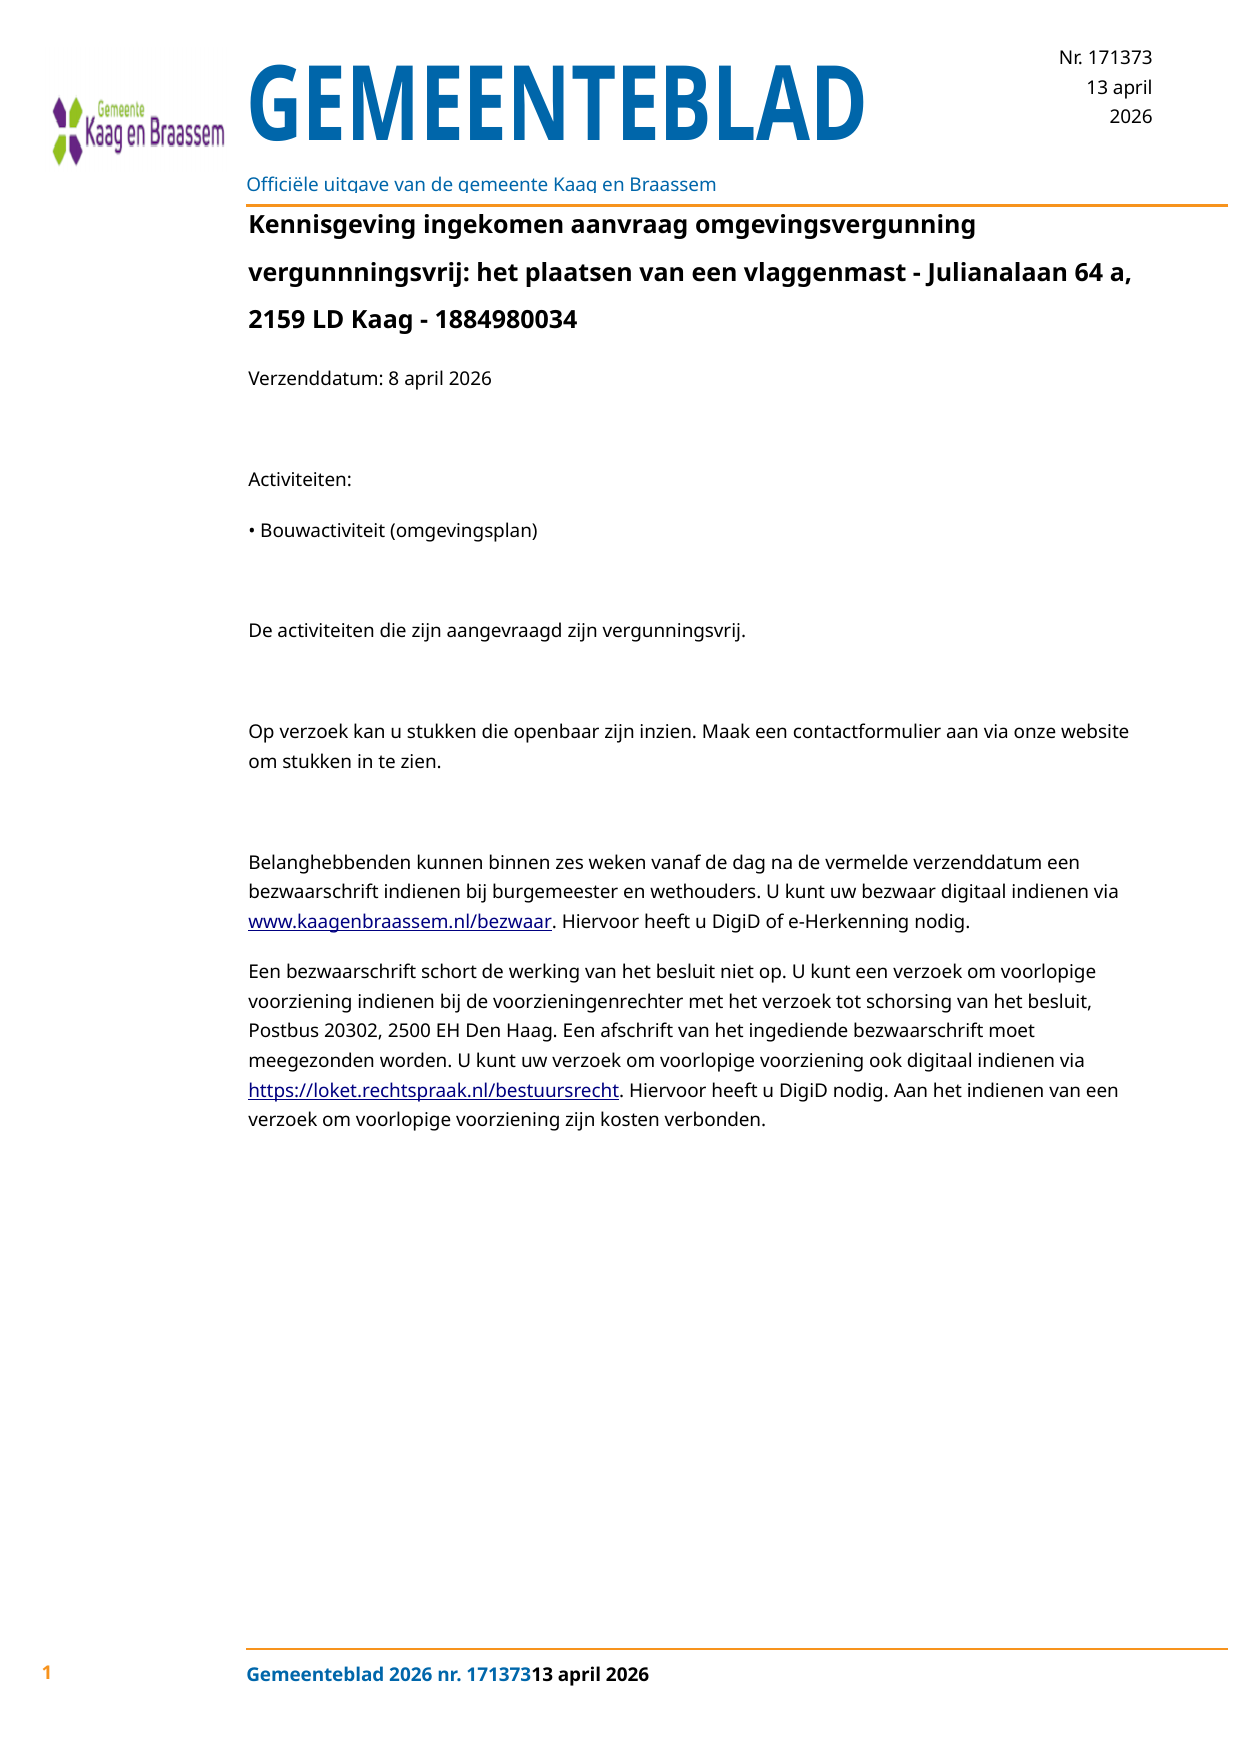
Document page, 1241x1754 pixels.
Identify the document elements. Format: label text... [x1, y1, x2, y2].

text Een bezwaarschrift schort de werking van het besluit niet op. U kunt een verzoek om voorlopige voorziening indienen bij de voorzieningenrechter met het verzoek tot schorsing van het besluit, Postbus 20302, 2500 EH Den Haag. Een afschrift van het ingediende bezwaarschrift moet meegezonden worden. U kunt uw verzoek om voorlopige voorziening ook digitaal indienen via https://loket.rechtspraak.nl/bestuursrecht. Hiervoor heeft u DigiD nodig. Aan het indienen van een verzoek om voorlopige voorziening zijn kosten verbonden. [248, 958, 1152, 1132]
text Verzenddatum: 8 april 2026 [248, 366, 1152, 391]
text • Bouwactiviteit (omgevingsplan) [248, 517, 1152, 542]
text De activiteiten die zijn aangevraagd zijn vergunningsvrij. [248, 618, 1152, 643]
text Activiteiten: [248, 466, 1152, 492]
text Belanghebbenden kunnen binnen zes weken vanaf de dag na de vermelde verzenddatum een bezwaarschrift indienen bij burgemeester en wethouders. U kunt uw bezwaar digitaal indienen via www.kaagenbraassem.nl/bezwaar. Hiervoor heeft u DigiD of e-Herkenning nodig. [248, 849, 1152, 934]
picture [41, 47, 231, 172]
text Op verzoek kan u stukken die openbaar zijn inzien. Maak een contactformulier aan via onze website om stukken in te zien. [248, 718, 1152, 774]
text Kennisgeving ingekomen aanvraag omgevingsvergunning vergunnningsvrij: het plaatsen van een vlaggenmast - Julianalaan 64 a, 2159 LD Kaag - 1884980034 [248, 207, 1152, 336]
